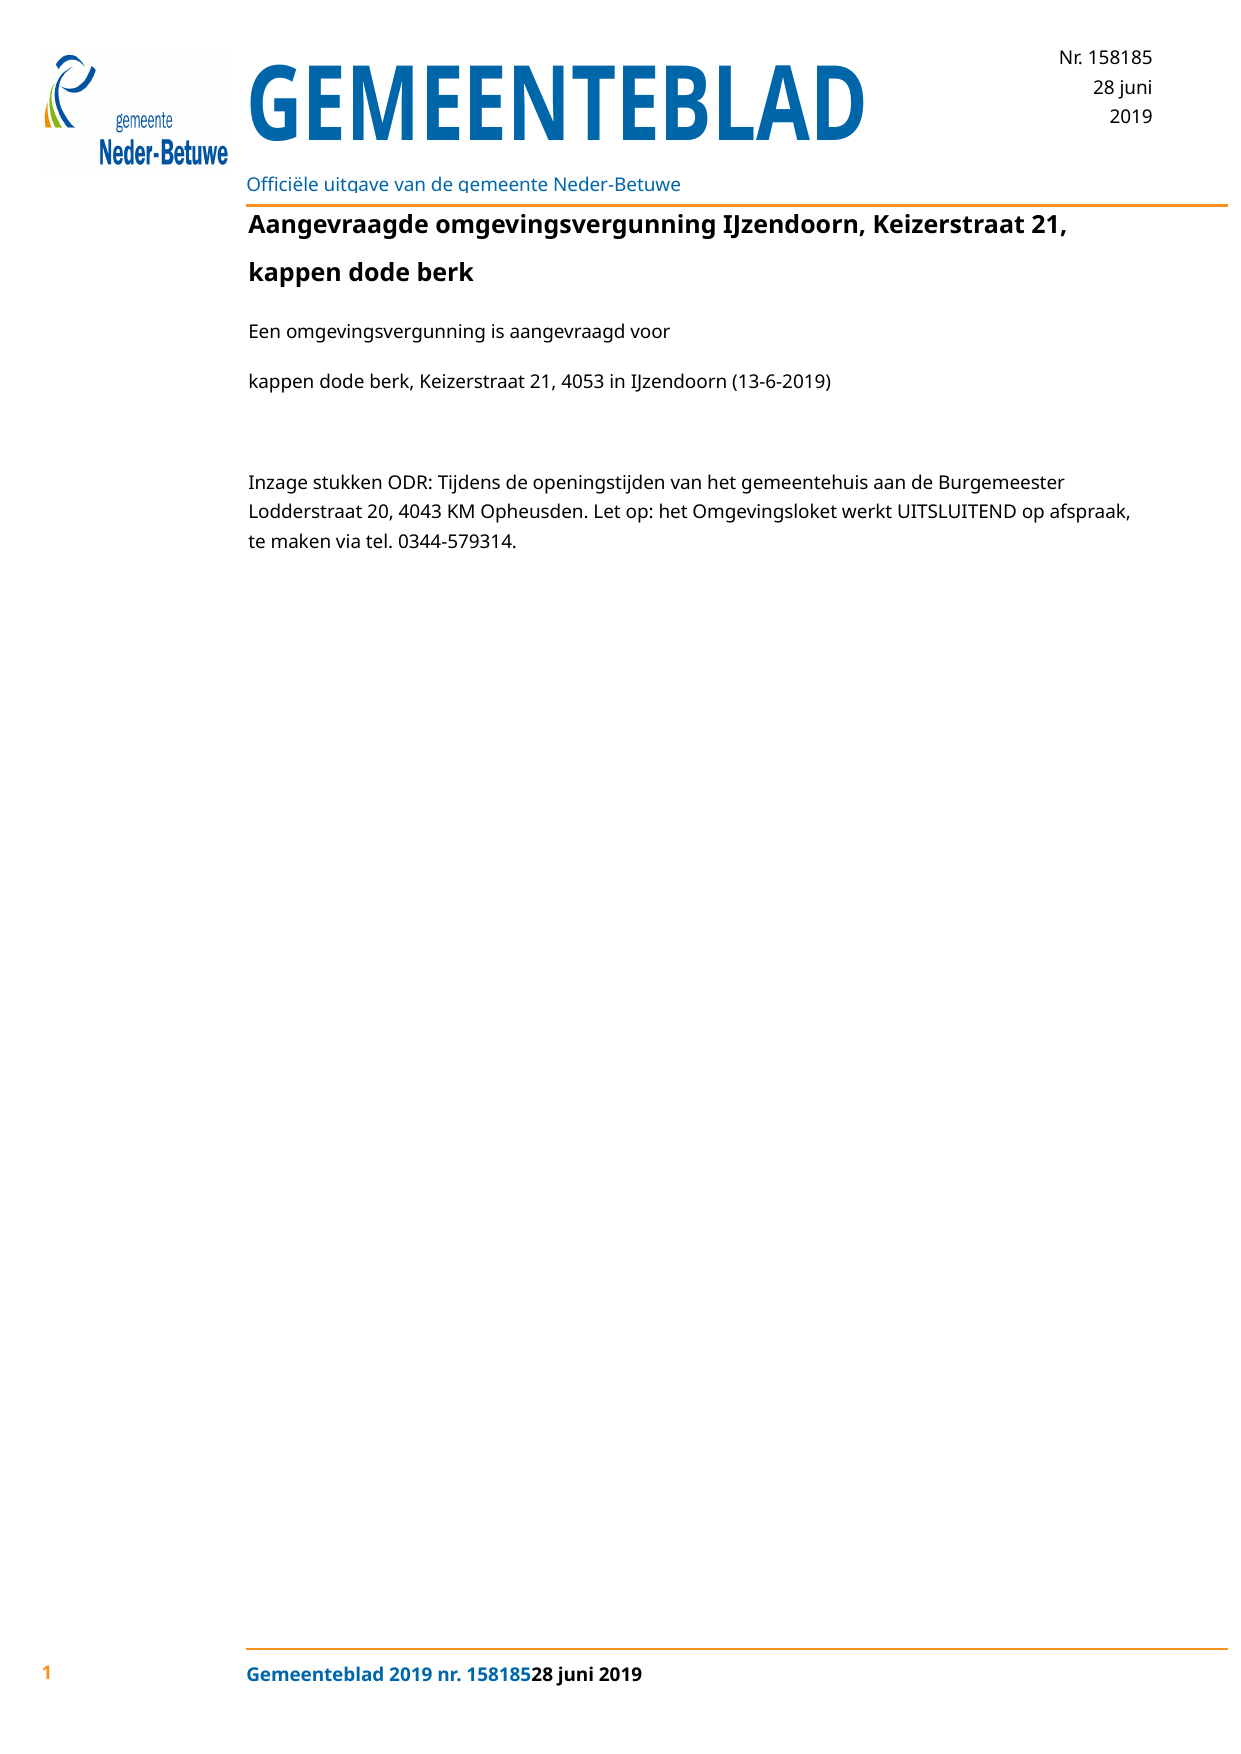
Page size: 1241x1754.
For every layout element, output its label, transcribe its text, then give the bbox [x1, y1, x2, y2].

text Aangevraagde omgevingsvergunning IJzendoorn, Keizerstraat 21, kappen dode berk [248, 207, 1152, 288]
picture [41, 47, 231, 172]
text kappen dode berk, Keizerstraat 21, 4053 in IJzendoorn (13-6-2019) [248, 368, 1152, 394]
text Inzage stukken ODR: Tijdens de openingstijden van het gemeentehuis aan de Burgemeester Lodderstraat 20, 4043 KM Opheusden. Let op: het Omgevingsloket werkt UITSLUITEND op afspraak, te maken via tel. 0344-579314. [248, 469, 1152, 554]
text Een omgevingsvergunning is aangevraagd voor [248, 318, 1152, 344]
